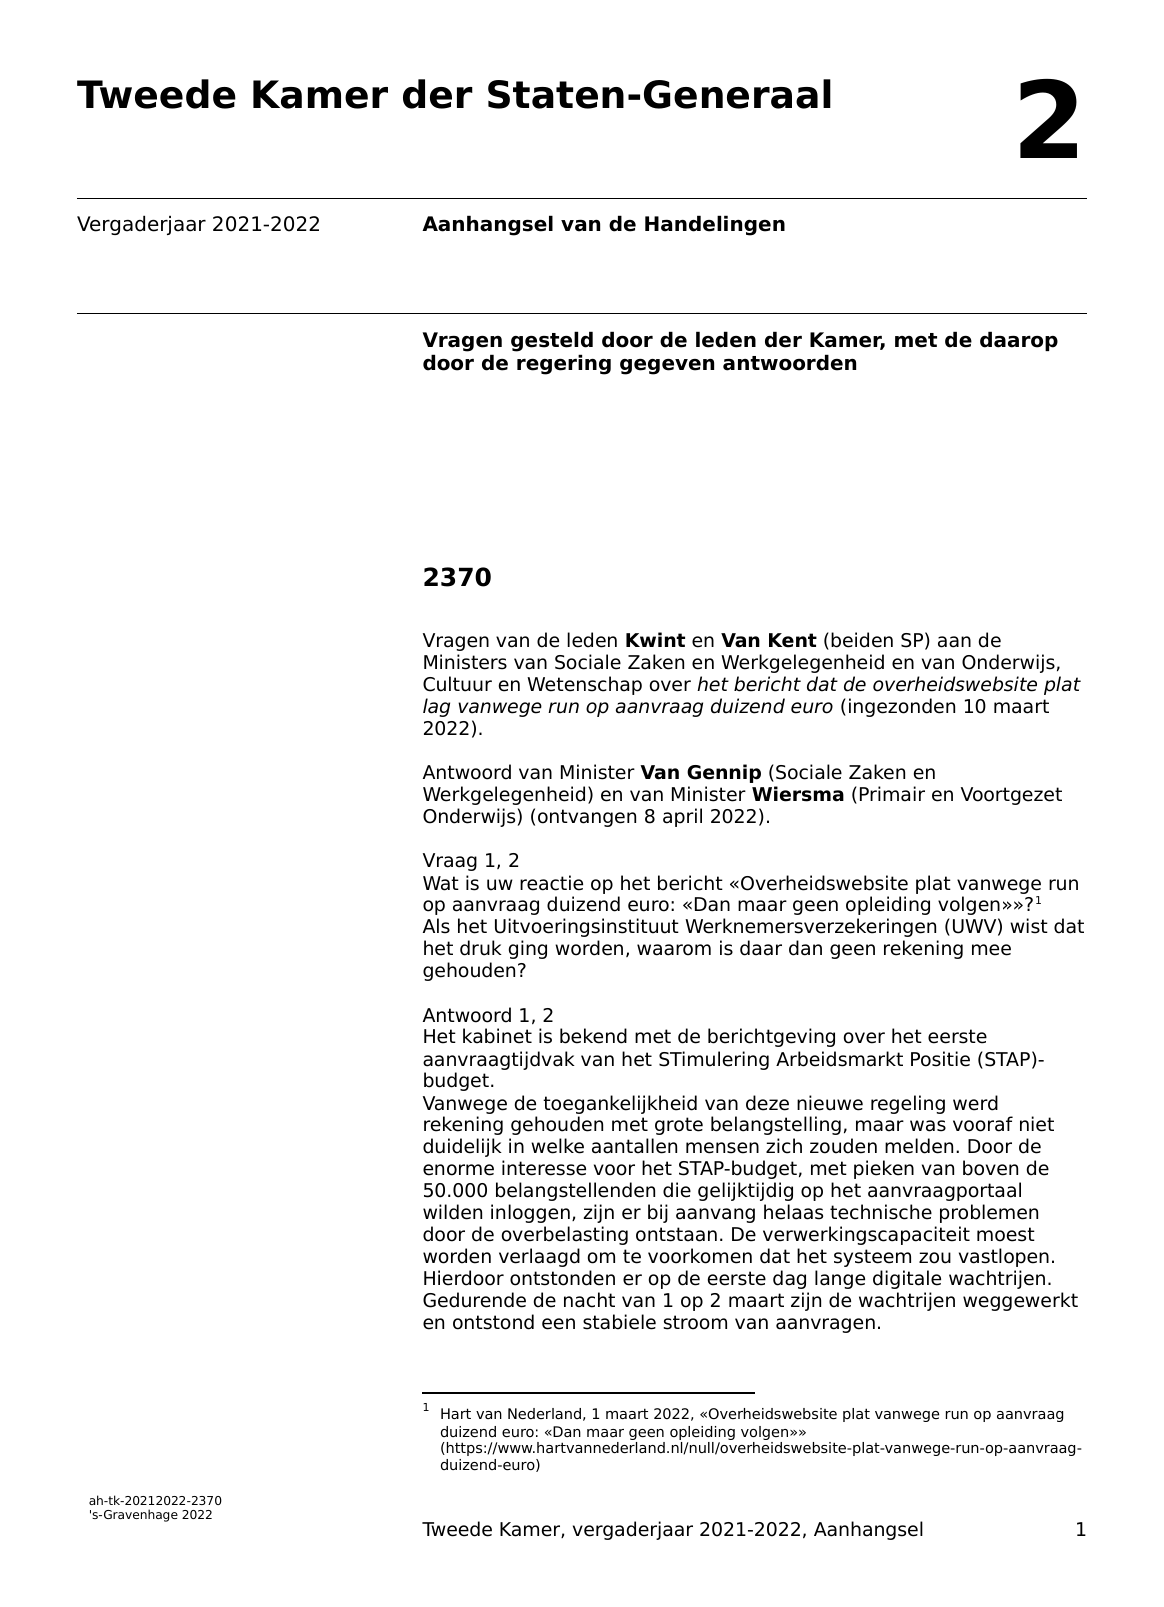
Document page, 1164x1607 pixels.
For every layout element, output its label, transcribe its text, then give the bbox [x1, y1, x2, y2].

table_header Tweede Kamer der Staten-Generaal [77, 59, 886, 198]
text Vragen van de leden Kwint en Van Kent (beiden SP) aan de Ministers van Sociale Zaken en Werkgelegenheid en van Onderwijs, Cultuur en Wetenschap over het bericht dat de overheidswebsite plat lag vanwege run op aanvraag duizend euro (ingezonden 10 maart 2022). [422, 630, 1087, 740]
text Het kabinet is bekend met de berichtgeving over het eerste aanvraagtijdvak van het STimulering Arbeidsmarkt Positie (STAP)-budget. [422, 1026, 1087, 1092]
text Hart van Nederland, 1 maart 2022, «Overheidswebsite plat vanwege run op aanvraag duizend euro: «Dan maar geen opleiding volgen»» (https://www.hartvannederland.nl/null/overheidswebsite-plat-vanwege-run-op-aanvraag-duizend-euro) [422, 1402, 1087, 1474]
table_cell [77, 314, 422, 375]
table_header 2 [886, 59, 1087, 198]
table_cell Aanhangsel van de Handelingen [422, 199, 1087, 313]
text Wat is uw reactie op het bericht «Overheidswebsite plat vanwege run op aanvraag duizend euro: «Dan maar geen opleiding volgen»»? [422, 872, 1087, 916]
table_cell Vergaderjaar 2021-2022 [77, 199, 422, 313]
table_cell Vragen gesteld door de leden der Kamer, met de daarop door de regering gegeven antwoorden [422, 314, 1087, 375]
text Antwoord 1, 2 [422, 1004, 1087, 1026]
text Vraag 1, 2 [422, 850, 1087, 872]
text ah-tk-20212022-2370 [88, 1494, 323, 1508]
text Vanwege de toegankelijkheid van deze nieuwe regeling werd rekening gehouden met grote belangstelling, maar was vooraf niet duidelijk in welke aantallen mensen zich zouden melden. Door de enorme interesse voor het STAP-budget, met pieken van boven de 50.000 belangstellenden die gelijktijdig op het aanvraagportaal wilden inloggen, zijn er bij aanvang helaas technische problemen door de overbelasting ontstaan. De verwerkingscapaciteit moest worden verlaagd om te voorkomen dat het systeem zou vastlopen. Hierdoor ontstonden er op de eerste dag lange digitale wachtrijen. Gedurende de nacht van 1 op 2 maart zijn de wachtrijen weggewerkt en ontstond een stabiele stroom van aanvragen. [422, 1092, 1087, 1334]
text Antwoord van Minister Van Gennip (Sociale Zaken en Werkgelegenheid) en van Minister Wiersma (Primair en Voortgezet Onderwijs) (ontvangen 8 april 2022). [422, 762, 1087, 828]
text 's-Gravenhage 2022 [88, 1508, 323, 1522]
text 2370 [422, 563, 1087, 592]
text Als het Uitvoeringsinstituut Werknemersverzekeringen (UWV) wist dat het druk ging worden, waarom is daar dan geen rekening mee gehouden? [422, 916, 1087, 982]
